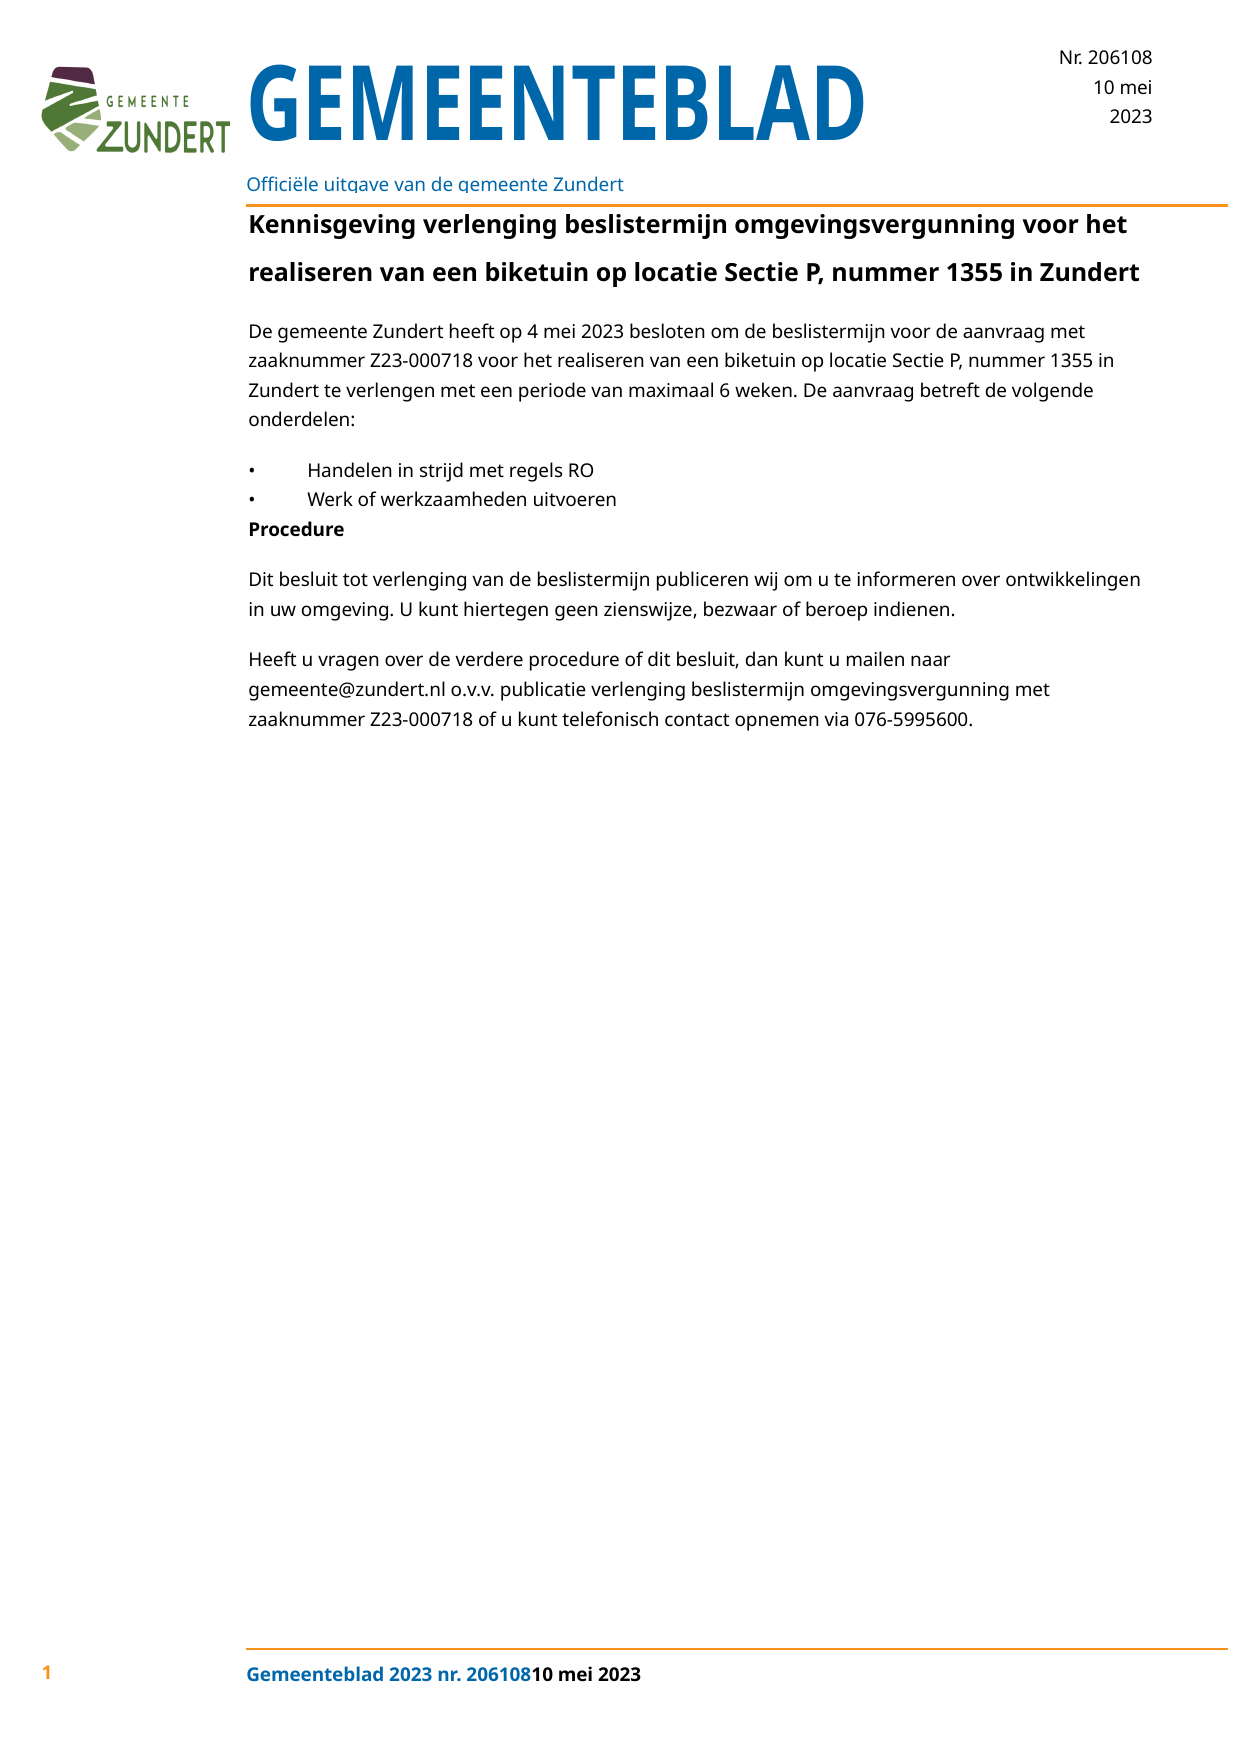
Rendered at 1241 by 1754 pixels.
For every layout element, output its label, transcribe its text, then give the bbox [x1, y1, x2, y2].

text Kennisgeving verlenging beslistermijn omgevingsvergunning voor het realiseren van een biketuin op locatie Sectie P, nummer 1355 in Zundert [248, 207, 1152, 288]
text Dit besluit tot verlenging van de beslistermijn publiceren wij om u te informeren over ontwikkelingen in uw omgeving. U kunt hiertegen geen zienswijze, bezwaar of beroep indienen. [248, 567, 1152, 622]
picture [41, 47, 231, 172]
text Heeft u vragen over de verdere procedure of dit besluit, dan kunt u mailen naar gemeente@zundert.nl o.v.v. publicatie verlenging beslistermijn omgevingsvergunning met zaaknummer Z23-000718 of u kunt telefonisch contact opnemen via 076-5995600. [248, 647, 1152, 732]
text De gemeente Zundert heeft op 4 mei 2023 besloten om de beslistermijn voor de aanvraag met zaaknummer Z23-000718 voor het realiseren van een biketuin op locatie Sectie P, nummer 1355 in Zundert te verlengen met een periode van maximaal 6 weken. De aanvraag betreft de volgende onderdelen: [248, 318, 1152, 432]
text Procedure [248, 516, 1152, 542]
list Werk of werkzaamheden uitvoeren [248, 487, 1152, 512]
list Handelen in strijd met regels RO [248, 457, 1152, 483]
